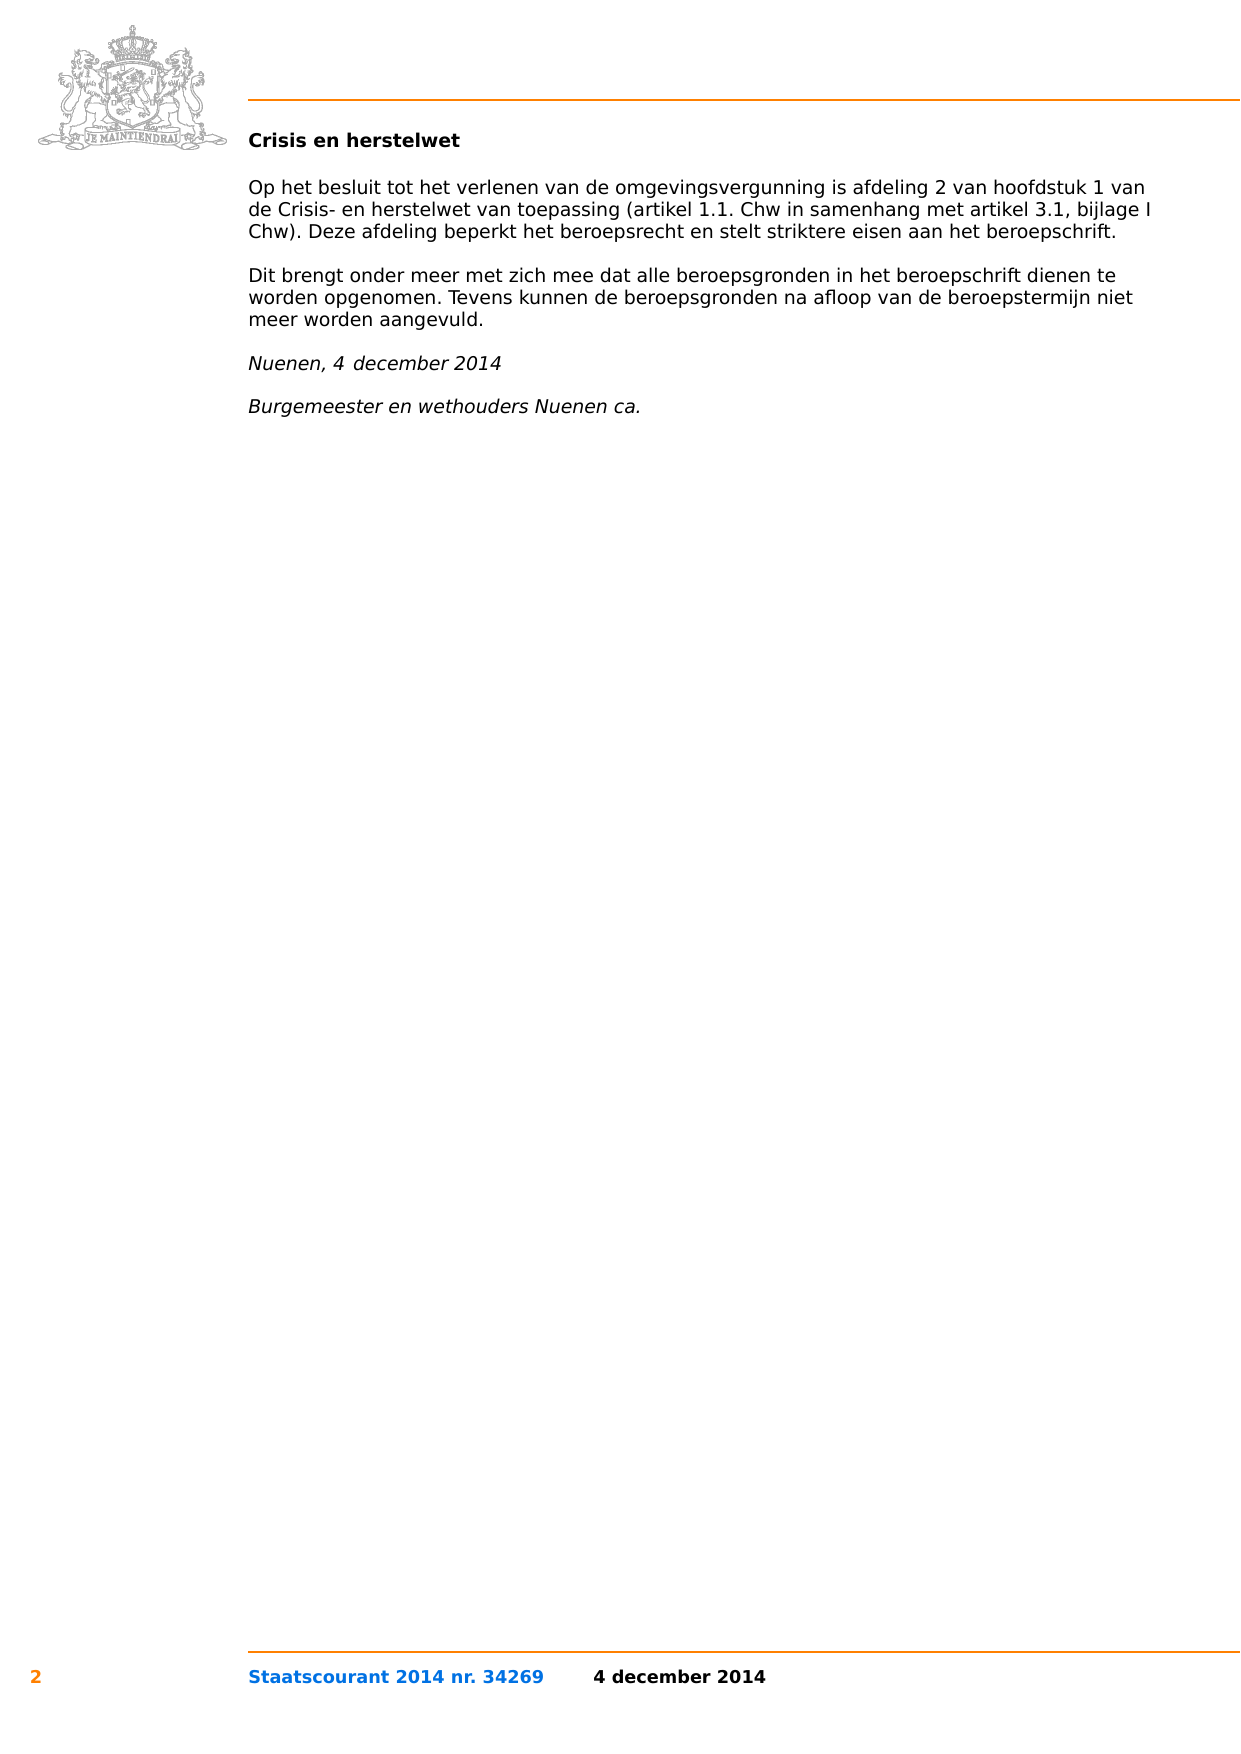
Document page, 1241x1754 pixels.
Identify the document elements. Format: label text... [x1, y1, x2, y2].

text Dit brengt onder meer met zich mee dat alle beroepsgronden in het beroepschrift dienen te worden opgenomen. Tevens kunnen de beroepsgronden na afloop van de beroepstermijn niet meer worden aangevuld. [248, 265, 1163, 331]
text Op het besluit tot het verlenen van de omgevingsvergunning is afdeling 2 van hoofdstuk 1 van de Crisis- en herstelwet van toepassing (artikel 1.1. Chw in samenhang met artikel 3.1, bijlage I Chw). Deze afdeling beperkt het beroepsrecht en stelt striktere eisen aan het beroepschrift. [248, 177, 1163, 243]
text Nuenen, 4 december 2014 [248, 352, 1163, 374]
subtitle Crisis en herstelwet [248, 130, 1163, 152]
picture [38, 25, 227, 150]
text Burgemeester en wethouders Nuenen ca. [248, 396, 1163, 418]
